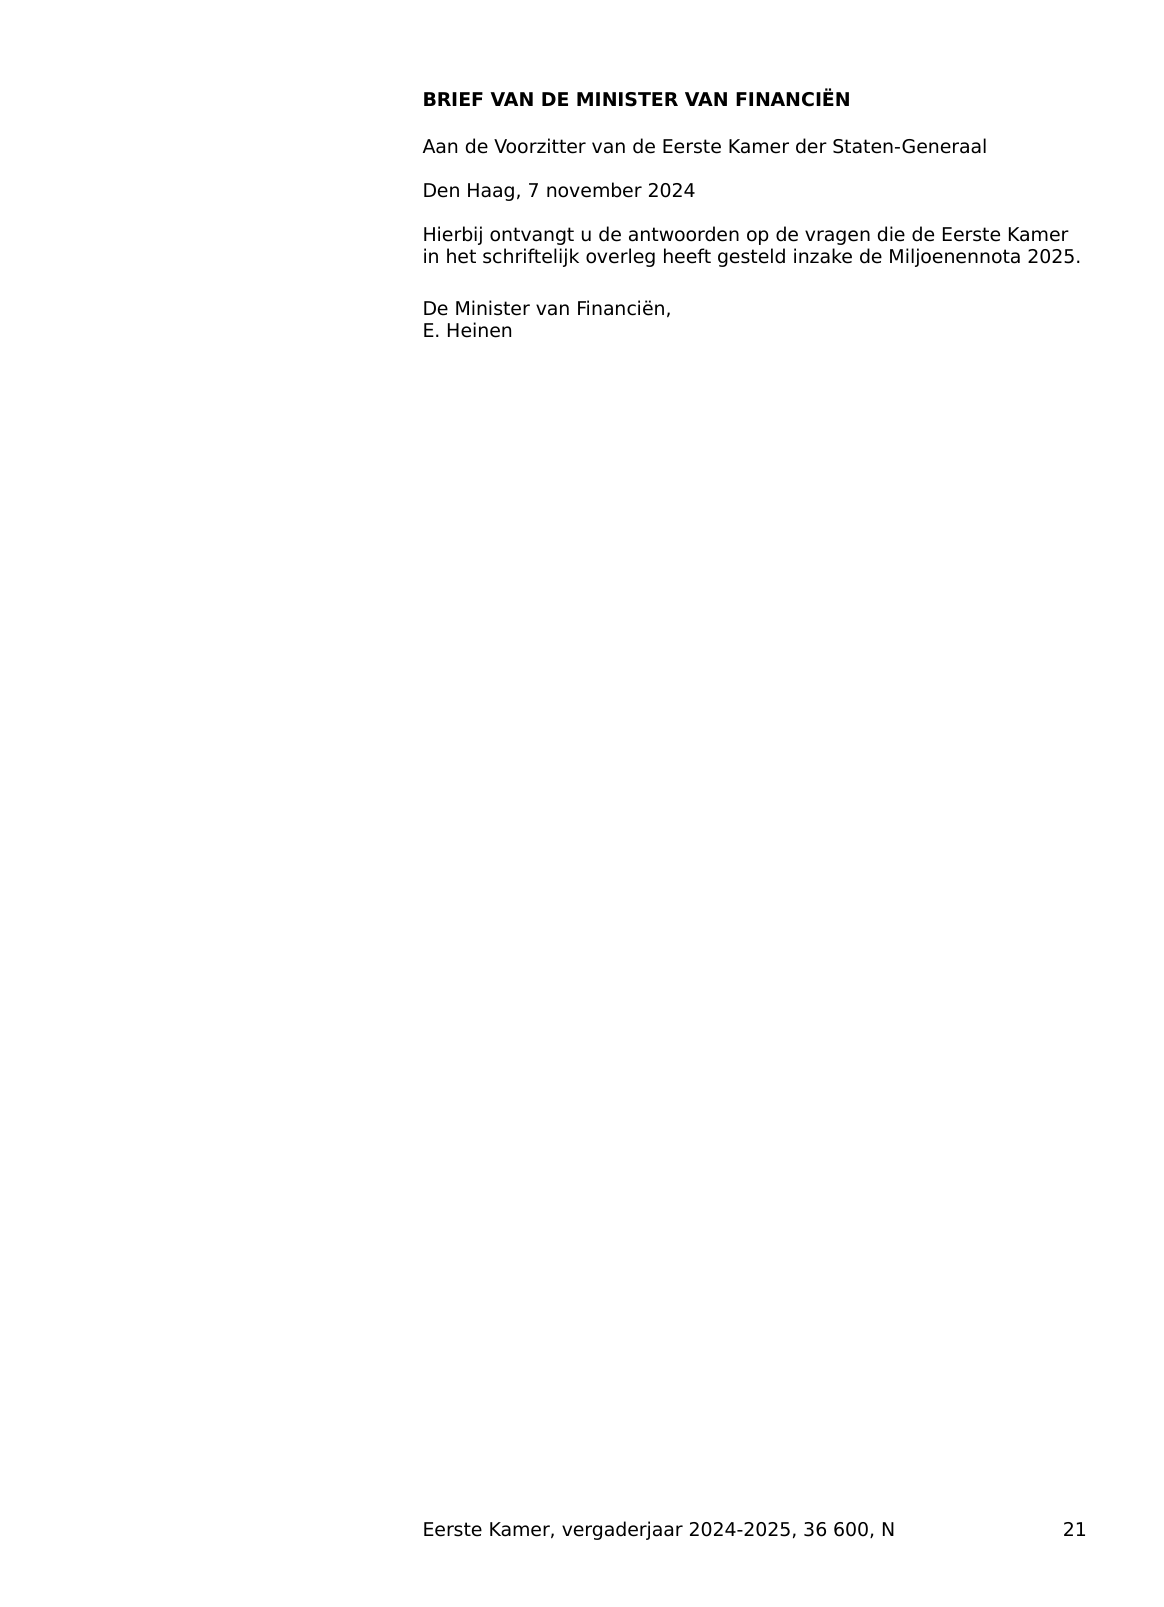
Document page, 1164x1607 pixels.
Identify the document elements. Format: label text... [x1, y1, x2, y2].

text Hierbij ontvangt u de antwoorden op de vragen die de Eerste Kamer in het schriftelijk overleg heeft gesteld inzake de Miljoenennota 2025. [422, 224, 1087, 268]
text De Minister van Financiën, E. Heinen [422, 298, 1087, 342]
subtitle BRIEF VAN DE MINISTER VAN FINANCIËN [422, 89, 1087, 111]
text Den Haag, 7 november 2024 [422, 180, 1087, 202]
text Aan de Voorzitter van de Eerste Kamer der Staten-Generaal [422, 136, 1087, 158]
